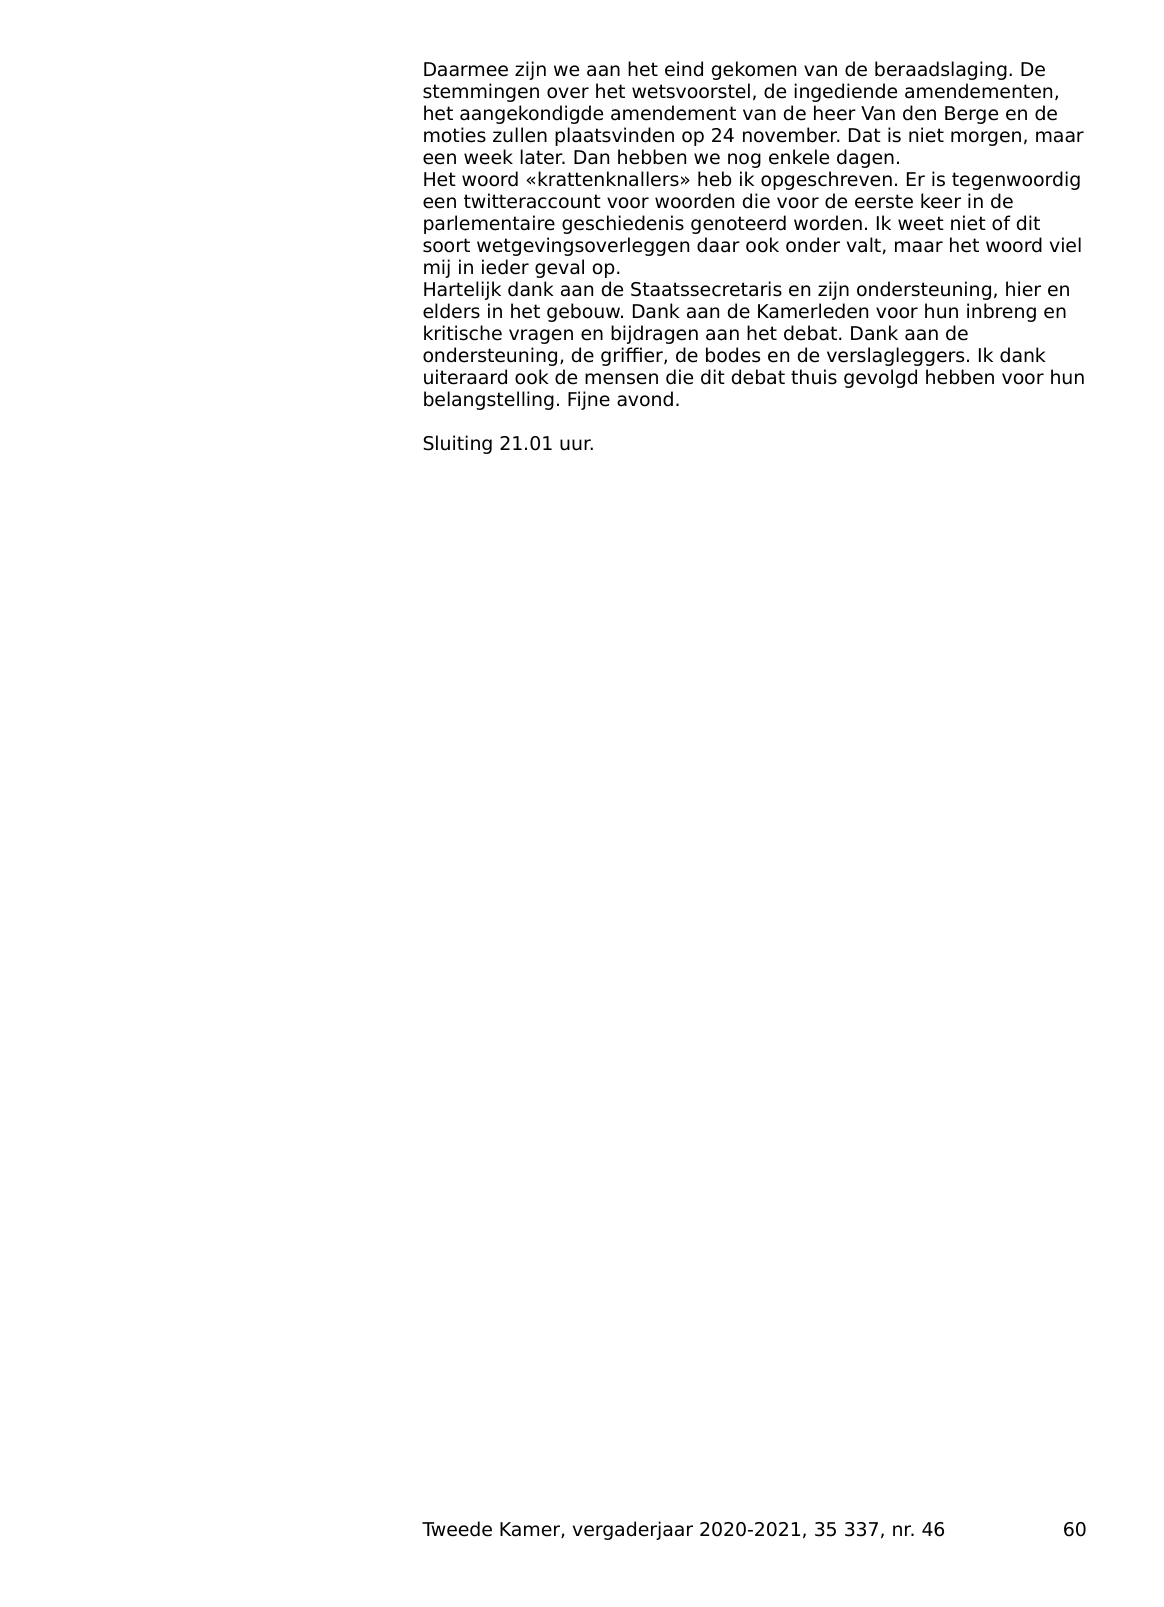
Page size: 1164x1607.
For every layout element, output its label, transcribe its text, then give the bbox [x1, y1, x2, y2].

text Daarmee zijn we aan het eind gekomen van de beraadslaging. De stemmingen over het wetsvoorstel, de ingediende amendementen, het aangekondigde amendement van de heer Van den Berge en de moties zullen plaatsvinden op 24 november. Dat is niet morgen, maar een week later. Dan hebben we nog enkele dagen. [422, 59, 1087, 169]
text Hartelijk dank aan de Staatssecretaris en zijn ondersteuning, hier en elders in het gebouw. Dank aan de Kamerleden voor hun inbreng en kritische vragen en bijdragen aan het debat. Dank aan de ondersteuning, de griffier, de bodes en de verslagleggers. Ik dank uiteraard ook de mensen die dit debat thuis gevolgd hebben voor hun belangstelling. Fijne avond. [422, 279, 1087, 411]
text Het woord «krattenknallers» heb ik opgeschreven. Er is tegenwoordig een twitteraccount voor woorden die voor de eerste keer in de parlementaire geschiedenis genoteerd worden. Ik weet niet of dit soort wetgevingsoverleggen daar ook onder valt, maar het woord viel mij in ieder geval op. [422, 169, 1087, 279]
text Sluiting 21.01 uur. [422, 433, 1087, 455]
